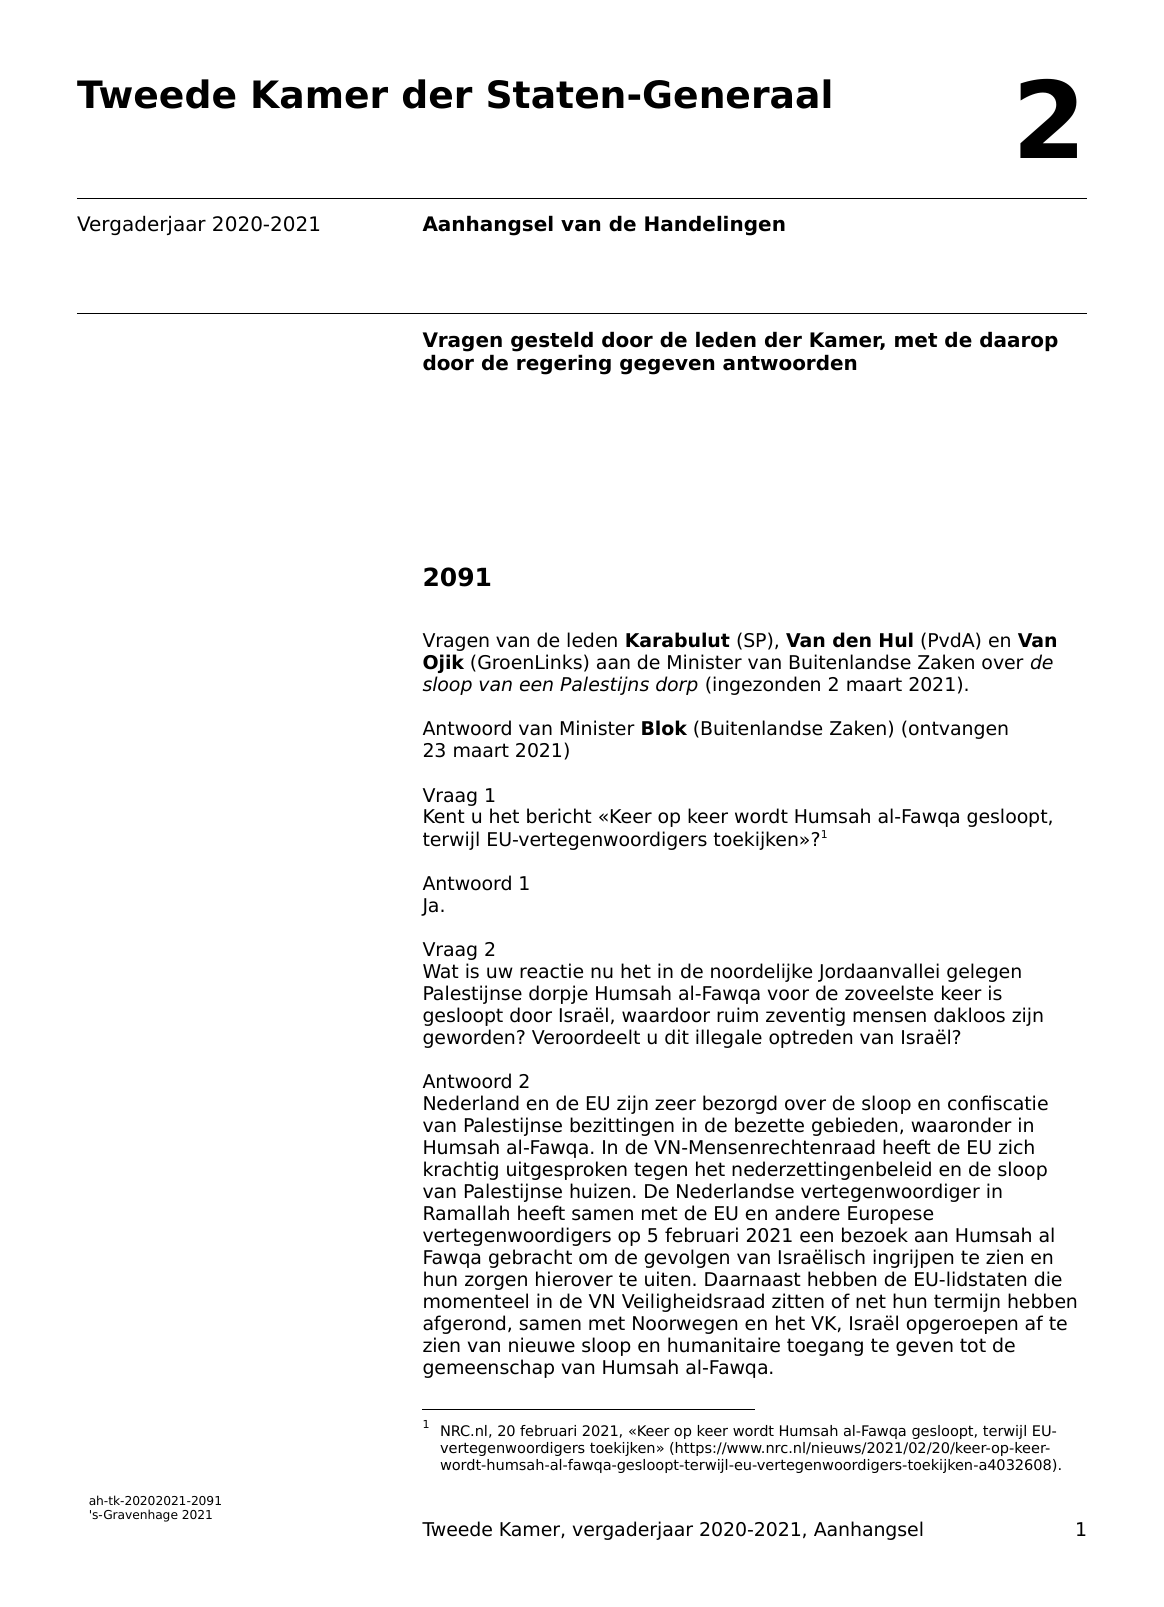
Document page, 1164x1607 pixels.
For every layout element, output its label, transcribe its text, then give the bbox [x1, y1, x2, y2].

table_header Tweede Kamer der Staten-Generaal [77, 59, 886, 198]
table_cell [77, 314, 422, 375]
text Nederland en de EU zijn zeer bezorgd over de sloop en confiscatie van Palestijnse bezittingen in de bezette gebieden, waaronder in Humsah al-Fawqa. In de VN-Mensenrechtenraad heeft de EU zich krachtig uitgesproken tegen het nederzettingenbeleid en de sloop van Palestijnse huizen. De Nederlandse vertegenwoordiger in Ramallah heeft samen met de EU en andere Europese vertegenwoordigers op 5 februari 2021 een bezoek aan Humsah al Fawqa gebracht om de gevolgen van Israëlisch ingrijpen te zien en hun zorgen hierover te uiten. Daarnaast hebben de EU-lidstaten die momenteel in de VN Veiligheidsraad zitten of net hun termijn hebben afgerond, samen met Noorwegen en het VK, Israël opgeroepen af te zien van nieuwe sloop en humanitaire toegang te geven tot de gemeenschap van Humsah al-Fawqa. [422, 1093, 1087, 1378]
text Ja. [422, 894, 1087, 917]
text NRC.nl, 20 februari 2021, «Keer op keer wordt Humsah al-Fawqa gesloopt, terwijl EU-vertegenwoordigers toekijken» (https://www.nrc.nl/nieuws/2021/02/20/keer-op-keer-wordt-humsah-al-fawqa-gesloopt-terwijl-eu-vertegenwoordigers-toekijken-a4032608). [422, 1418, 1087, 1474]
table_cell Vragen gesteld door de leden der Kamer, met de daarop door de regering gegeven antwoorden [422, 314, 1087, 375]
text 2091 [422, 563, 1087, 592]
table_cell Aanhangsel van de Handelingen [422, 199, 1087, 313]
text Antwoord van Minister Blok (Buitenlandse Zaken) (ontvangen 23 maart 2021) [422, 718, 1087, 762]
table_cell Vergaderjaar 2020-2021 [77, 199, 422, 313]
text Vraag 2 [422, 939, 1087, 961]
text Kent u het bericht «Keer op keer wordt Humsah al-Fawqa gesloopt, terwijl EU-vertegenwoordigers toekijken»? [422, 806, 1087, 850]
text Wat is uw reactie nu het in de noordelijke Jordaanvallei gelegen Palestijnse dorpje Humsah al-Fawqa voor de zoveelste keer is gesloopt door Israël, waardoor ruim zeventig mensen dakloos zijn geworden? Veroordeelt u dit illegale optreden van Israël? [422, 961, 1087, 1049]
text Antwoord 2 [422, 1071, 1087, 1093]
text Vragen van de leden Karabulut (SP), Van den Hul (PvdA) en Van Ojik (GroenLinks) aan de Minister van Buitenlandse Zaken over de sloop van een Palestijns dorp (ingezonden 2 maart 2021). [422, 630, 1087, 696]
text Vraag 1 [422, 784, 1087, 806]
text ah-tk-20202021-2091 [88, 1494, 323, 1508]
text 's-Gravenhage 2021 [88, 1508, 323, 1522]
table_header 2 [886, 59, 1087, 198]
text Antwoord 1 [422, 873, 1087, 894]
